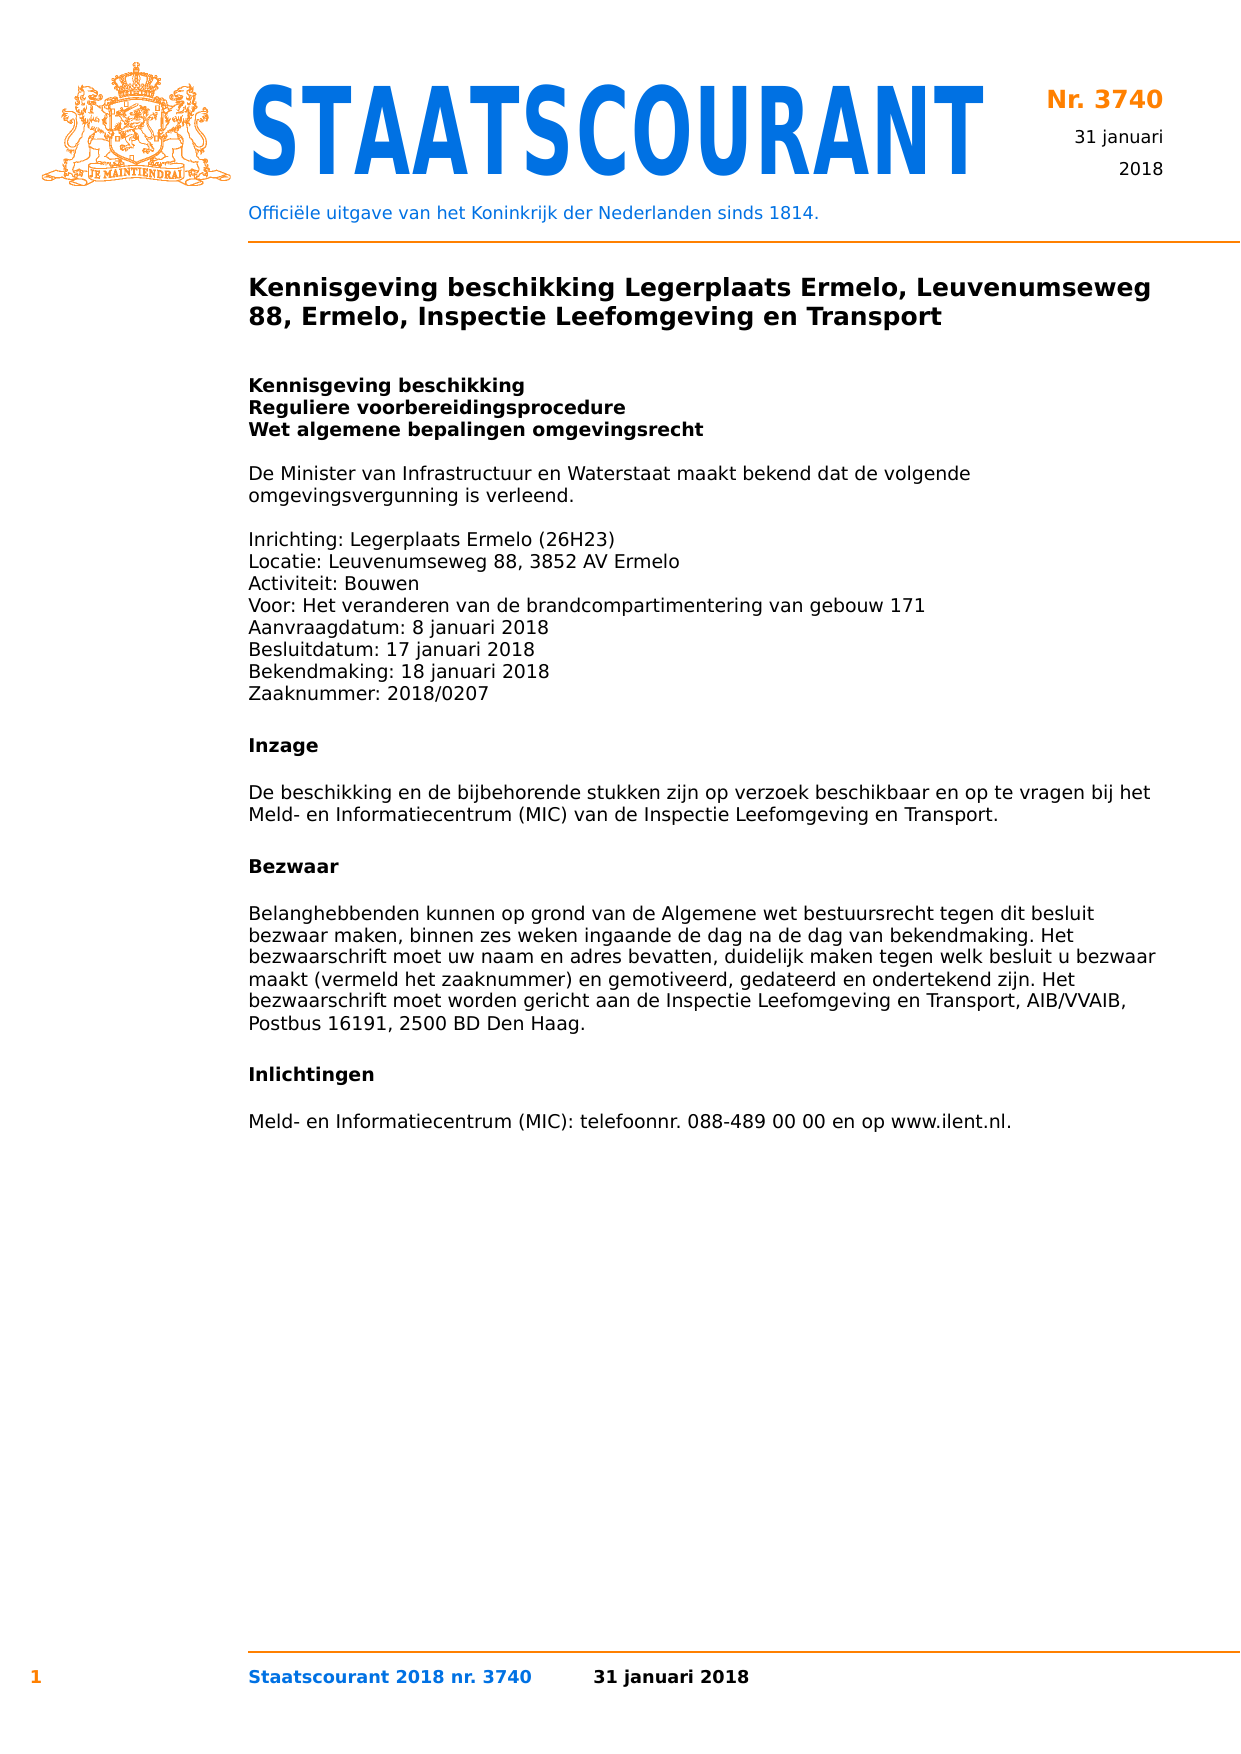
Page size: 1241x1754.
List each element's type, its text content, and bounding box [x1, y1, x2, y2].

text Meld- en Informatiecentrum (MIC): telefoonnr. 088-489 00 00 en op www.ilent.nl. [248, 1111, 1163, 1133]
text Wet algemene bepalingen omgevingsrecht [248, 419, 1163, 441]
table_cell 31 januari [998, 121, 1240, 153]
table_header STAATSCOURANT [248, 62, 998, 203]
subtitle Bezwaar [248, 856, 1163, 877]
picture [41, 62, 231, 186]
text Besluitdatum: 17 januari 2018 [248, 639, 1163, 661]
subtitle Inzage [248, 734, 1163, 757]
text Reguliere voorbereidingsprocedure [248, 397, 1163, 419]
text De Minister van Infrastructuur en Waterstaat maakt bekend dat de volgende omgevingsvergunning is verleend. [248, 463, 1163, 507]
subtitle Kennisgeving beschikking Legerplaats Ermelo, Leuvenumseweg 88, Ermelo, Inspectie Leefomgeving en Transport [248, 273, 1163, 331]
text Bekendmaking: 18 januari 2018 [248, 661, 1163, 683]
text De beschikking en de bijbehorende stukken zijn op verzoek beschikbaar en op te vragen bij het Meld- en Informatiecentrum (MIC) van de Inspectie Leefomgeving en Transport. [248, 782, 1163, 826]
text Activiteit: Bouwen [248, 573, 1163, 595]
table_cell 2018 [998, 153, 1240, 203]
text Locatie: Leuvenumseweg 88, 3852 AV Ermelo [248, 551, 1163, 573]
text Zaaknummer: 2018/0207 [248, 683, 1163, 704]
text Aanvraagdatum: 8 januari 2018 [248, 617, 1163, 639]
table_cell Officiële uitgave van het Koninkrijk der Nederlanden sinds 1814. [248, 203, 1240, 241]
text Inrichting: Legerplaats Ermelo (26H23) [248, 529, 1163, 551]
text Voor: Het veranderen van de brandcompartimentering van gebouw 171 [248, 595, 1163, 617]
table_header Nr. 3740 [998, 62, 1240, 121]
table_header [25, 62, 248, 241]
text Kennisgeving beschikking [248, 375, 1163, 397]
subtitle Inlichtingen [248, 1064, 1163, 1086]
text Belanghebbenden kunnen op grond van de Algemene wet bestuursrecht tegen dit besluit bezwaar maken, binnen zes weken ingaande de dag na de dag van bekendmaking. Het bezwaarschrift moet uw naam en adres bevatten, duidelijk maken tegen welk besluit u bezwaar maakt (vermeld het zaaknummer) en gemotiveerd, gedateerd en ondertekend zijn. Het bezwaarschrift moet worden gericht aan de Inspectie Leefomgeving en Transport, AIB/VVAIB, Postbus 16191, 2500 BD Den Haag. [248, 902, 1163, 1034]
